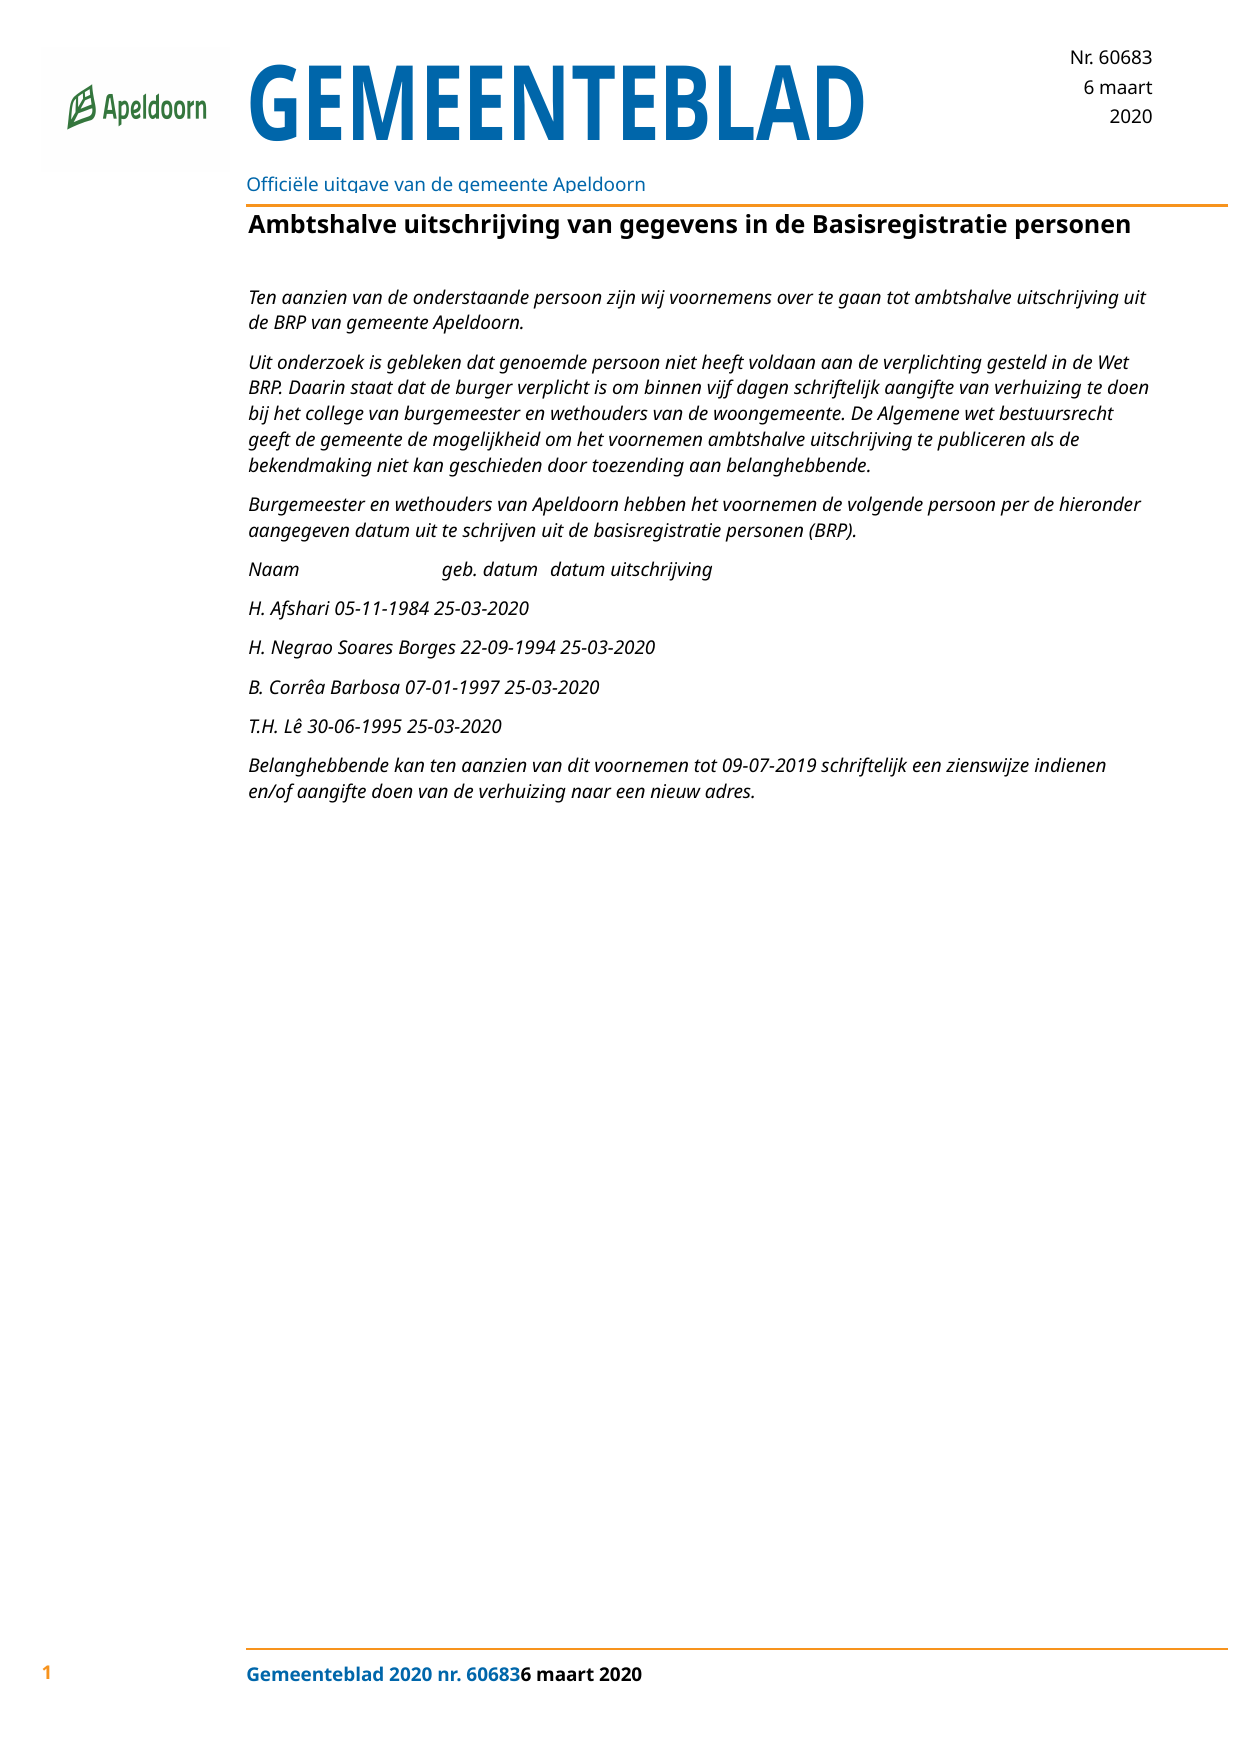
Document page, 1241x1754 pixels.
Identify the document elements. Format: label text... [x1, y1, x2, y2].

text Naam geb. datum datum uitschrijving [248, 556, 1152, 582]
text Belanghebbende kan ten aanzien van dit voornemen tot 09-07-2019 schriftelijk een zienswijze indienen en/of aangifte doen van de verhuizing naar een nieuw adres. [248, 752, 1152, 804]
text Uit onderzoek is gebleken dat genoemde persoon niet heeft voldaan aan de verplichting gesteld in de Wet BRP. Daarin staat dat de burger verplicht is om binnen vijf dagen schriftelijk aangifte van verhuizing te doen bij het college van burgemeester en wethouders van de woongemeente. De Algemene wet bestuursrecht geeft de gemeente de mogelijkheid om het voornemen ambtshalve uitschrijving te publiceren als de bekendmaking niet kan geschieden door toezending aan belanghebbende. [248, 349, 1152, 477]
text T.H. Lê 30-06-1995 25-03-2020 [248, 713, 1152, 739]
text Burgemeester en wethouders van Apeldoorn hebben het voornemen de volgende persoon per de hieronder aangegeven datum uit te schrijven uit de basisregistratie personen (BRP). [248, 491, 1152, 542]
text H. Afshari 05-11-1984 25-03-2020 [248, 595, 1152, 621]
picture [41, 47, 231, 172]
text Ten aanzien van de onderstaande persoon zijn wij voornemens over te gaan tot ambtshalve uitschrijving uit de BRP van gemeente Apeldoorn. [248, 284, 1152, 335]
text Ambtshalve uitschrijving van gegevens in de Basisregistratie personen [248, 207, 1152, 241]
text B. Corrêa Barbosa 07-01-1997 25-03-2020 [248, 674, 1152, 699]
text H. Negrao Soares Borges 22-09-1994 25-03-2020 [248, 634, 1152, 660]
